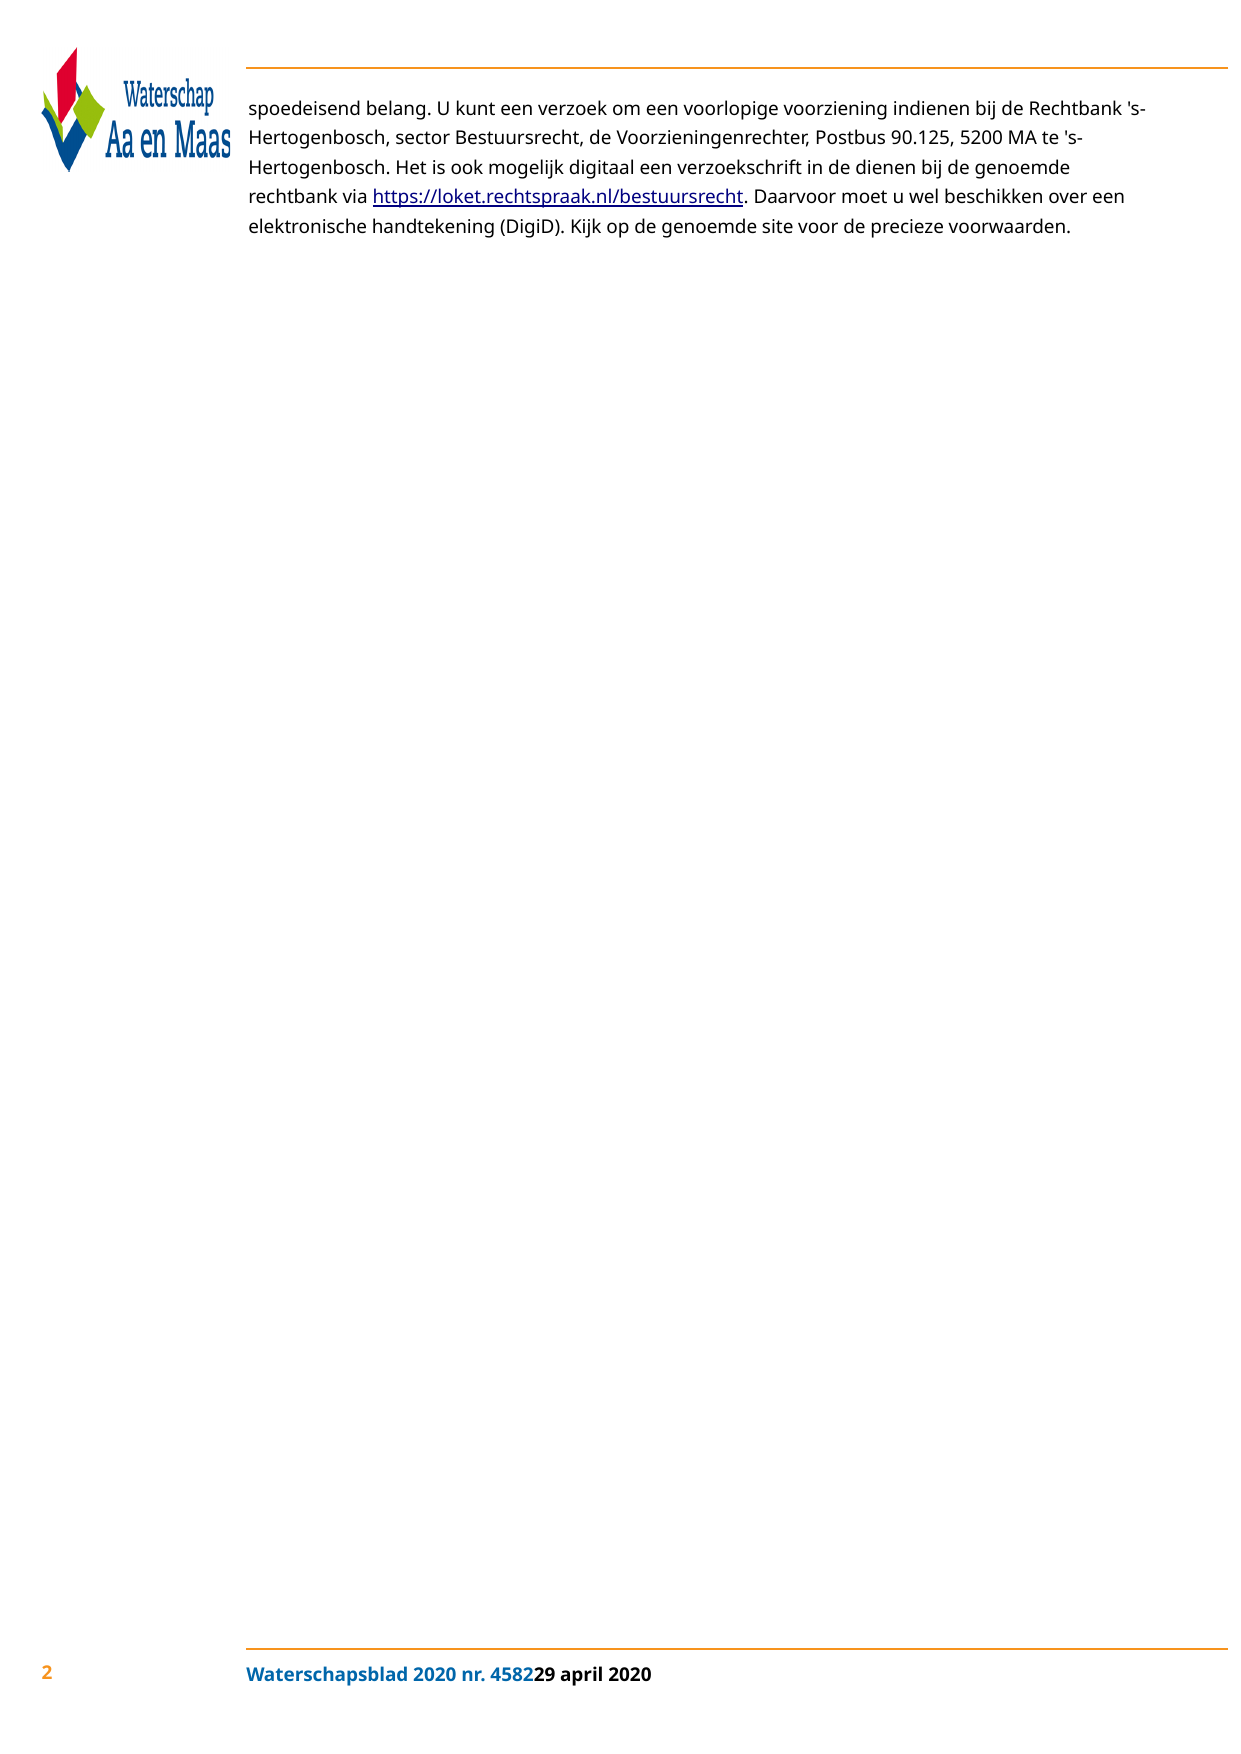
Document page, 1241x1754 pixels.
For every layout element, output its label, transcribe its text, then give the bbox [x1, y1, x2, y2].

text spoedeisend belang. U kunt een verzoek om een voorlopige voorziening indienen bij de Rechtbank 's-Hertogenbosch, sector Bestuursrecht, de Voorzieningenrechter, Postbus 90.125, 5200 MA te 's-Hertogenbosch. Het is ook mogelijk digitaal een verzoekschrift in de dienen bij de genoemde rechtbank via https://loket.rechtspraak.nl/bestuursrecht. Daarvoor moet u wel beschikken over een elektronische handtekening (DigiD). Kijk op de genoemde site voor de precieze voorwaarden. [248, 95, 1152, 239]
picture [41, 47, 231, 172]
